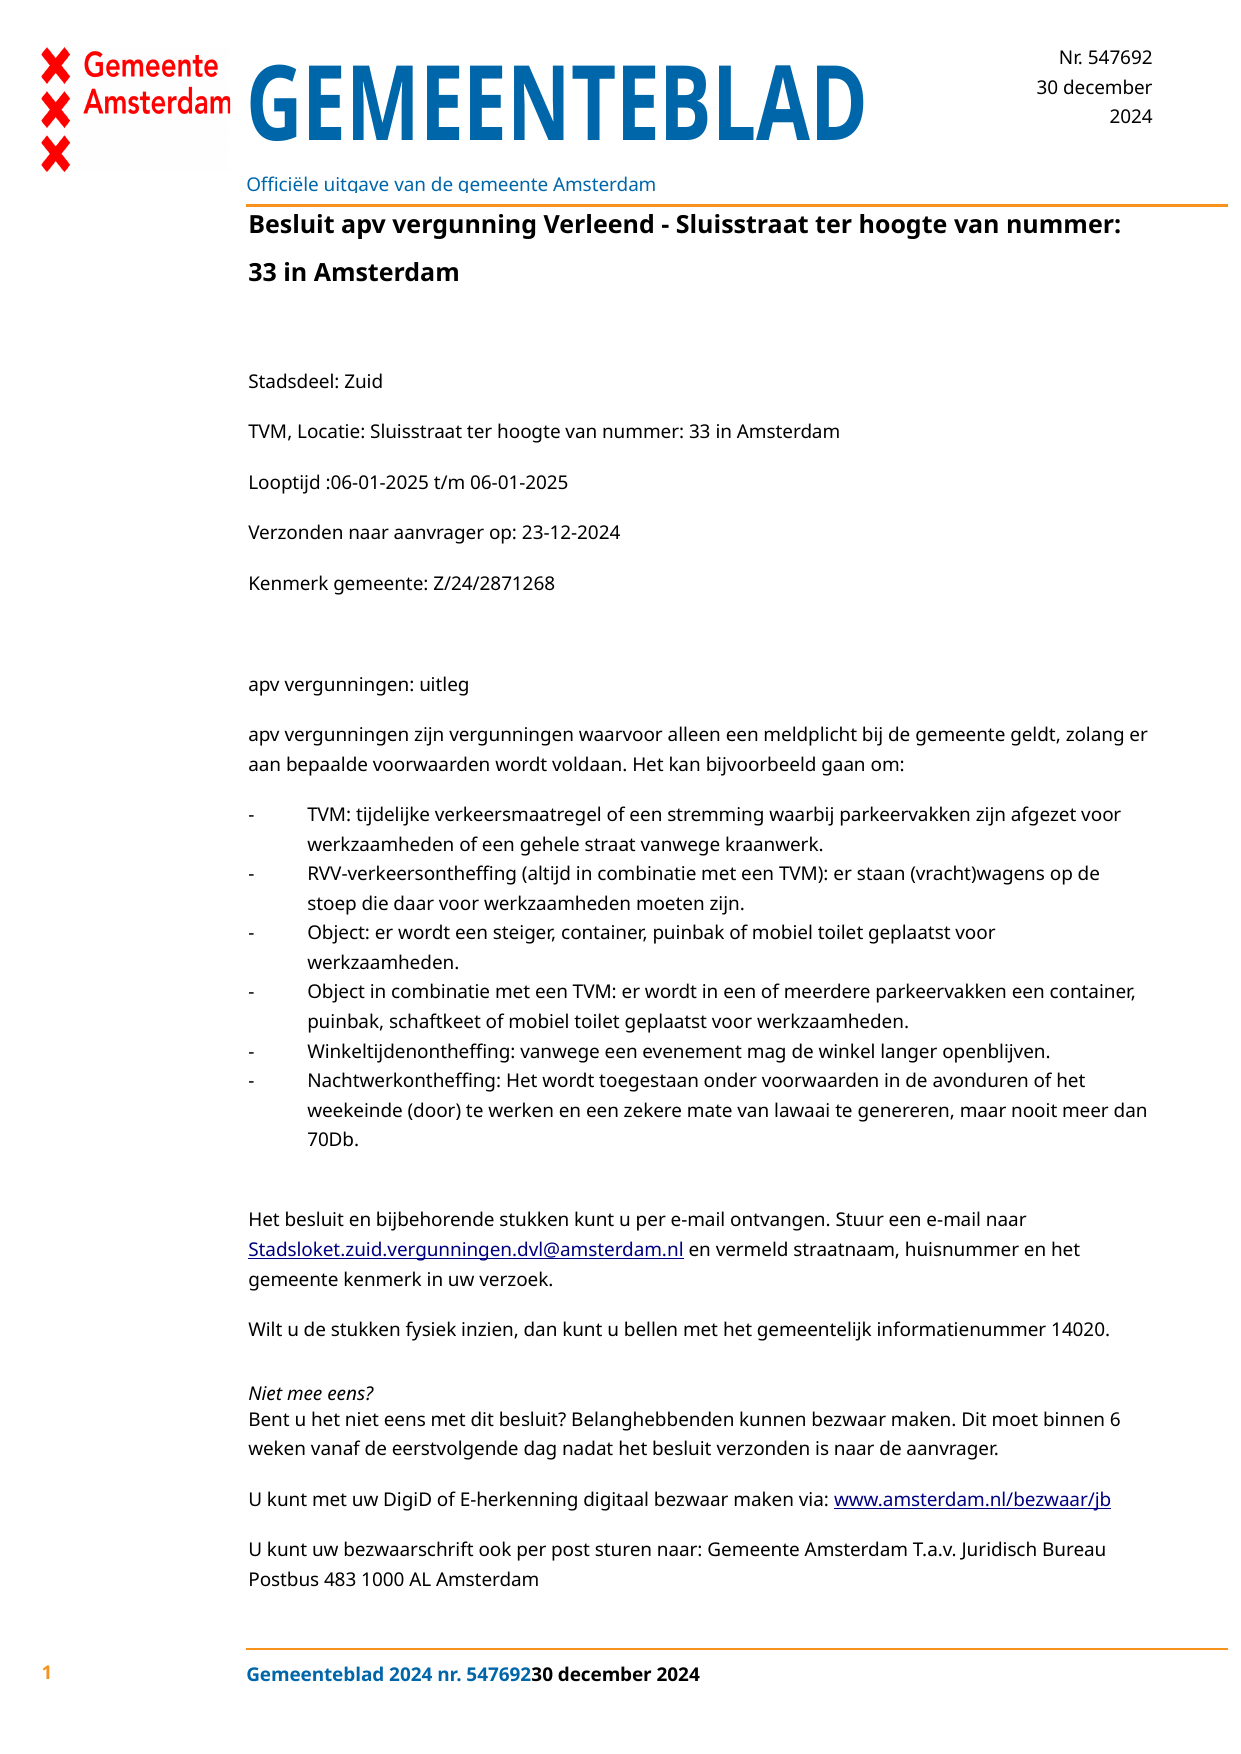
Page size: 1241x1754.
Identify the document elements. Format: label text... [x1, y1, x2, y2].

text Bent u het niet eens met dit besluit? Belanghebbenden kunnen bezwaar maken. Dit moet binnen 6 weken vanaf de eerstvolgende dag nadat het besluit verzonden is naar de aanvrager. [248, 1406, 1152, 1461]
text Niet mee eens? [248, 1380, 1152, 1406]
text Wilt u de stukken fysiek inzien, dan kunt u bellen met het gemeentelijk informatienummer 14020. [248, 1316, 1152, 1342]
list TVM: tijdelijke verkeersmaatregel of een stremming waarbij parkeervakken zijn afgezet voor werkzaamheden of een gehele straat vanwege kraanwerk. [248, 801, 1152, 857]
picture [41, 47, 231, 172]
text U kunt met uw DigiD of E-herkenning digitaal bezwaar maken via: www.amsterdam.nl/bezwaar/jb [248, 1486, 1152, 1512]
text TVM, Locatie: Sluisstraat ter hoogte van nummer: 33 in Amsterdam [248, 419, 1152, 444]
text Het besluit en bijbehorende stukken kunt u per e-mail ontvangen. Stuur een e-mail naar Stadsloket.zuid.vergunningen.dvl@amsterdam.nl en vermeld straatnaam, huisnummer en het gemeente kenmerk in uw verzoek. [248, 1207, 1152, 1292]
text U kunt uw bezwaarschrift ook per post sturen naar: Gemeente Amsterdam T.a.v. Juridisch Bureau Postbus 483 1000 AL Amsterdam [248, 1536, 1152, 1592]
text Verzonden naar aanvrager op: 23-12-2024 [248, 519, 1152, 545]
text Besluit apv vergunning Verleend - Sluisstraat ter hoogte van nummer: 33 in Amsterdam [248, 207, 1152, 288]
list RVV-verkeersontheffing (altijd in combinatie met een TVM): er staan (vracht)wagens op de stoep die daar voor werkzaamheden moeten zijn. [248, 860, 1152, 916]
list Winkeltijdenontheffing: vanwege een evenement mag de winkel langer openblijven. [248, 1038, 1152, 1064]
text apv vergunningen zijn vergunningen waarvoor alleen een meldplicht bij de gemeente geldt, zolang er aan bepaalde voorwaarden wordt voldaan. Het kan bijvoorbeeld gaan om: [248, 721, 1152, 777]
text Looptijd :06-01-2025 t/m 06-01-2025 [248, 469, 1152, 495]
list Object in combinatie met een TVM: er wordt in een of meerdere parkeervakken een container, puinbak, schaftkeet of mobiel toilet geplaatst voor werkzaamheden. [248, 979, 1152, 1034]
text Stadsdeel: Zuid [248, 368, 1152, 394]
text Kenmerk gemeente: Z/24/2871268 [248, 570, 1152, 596]
list Nachtwerkontheffing: Het wordt toegestaan onder voorwaarden in de avonduren of het weekeinde (door) te werken en een zekere mate van lawaai te genereren, maar nooit meer dan 70Db. [248, 1067, 1152, 1152]
list Object: er wordt een steiger, container, puinbak of mobiel toilet geplaatst voor werkzaamheden. [248, 919, 1152, 975]
text apv vergunningen: uitleg [248, 671, 1152, 697]
